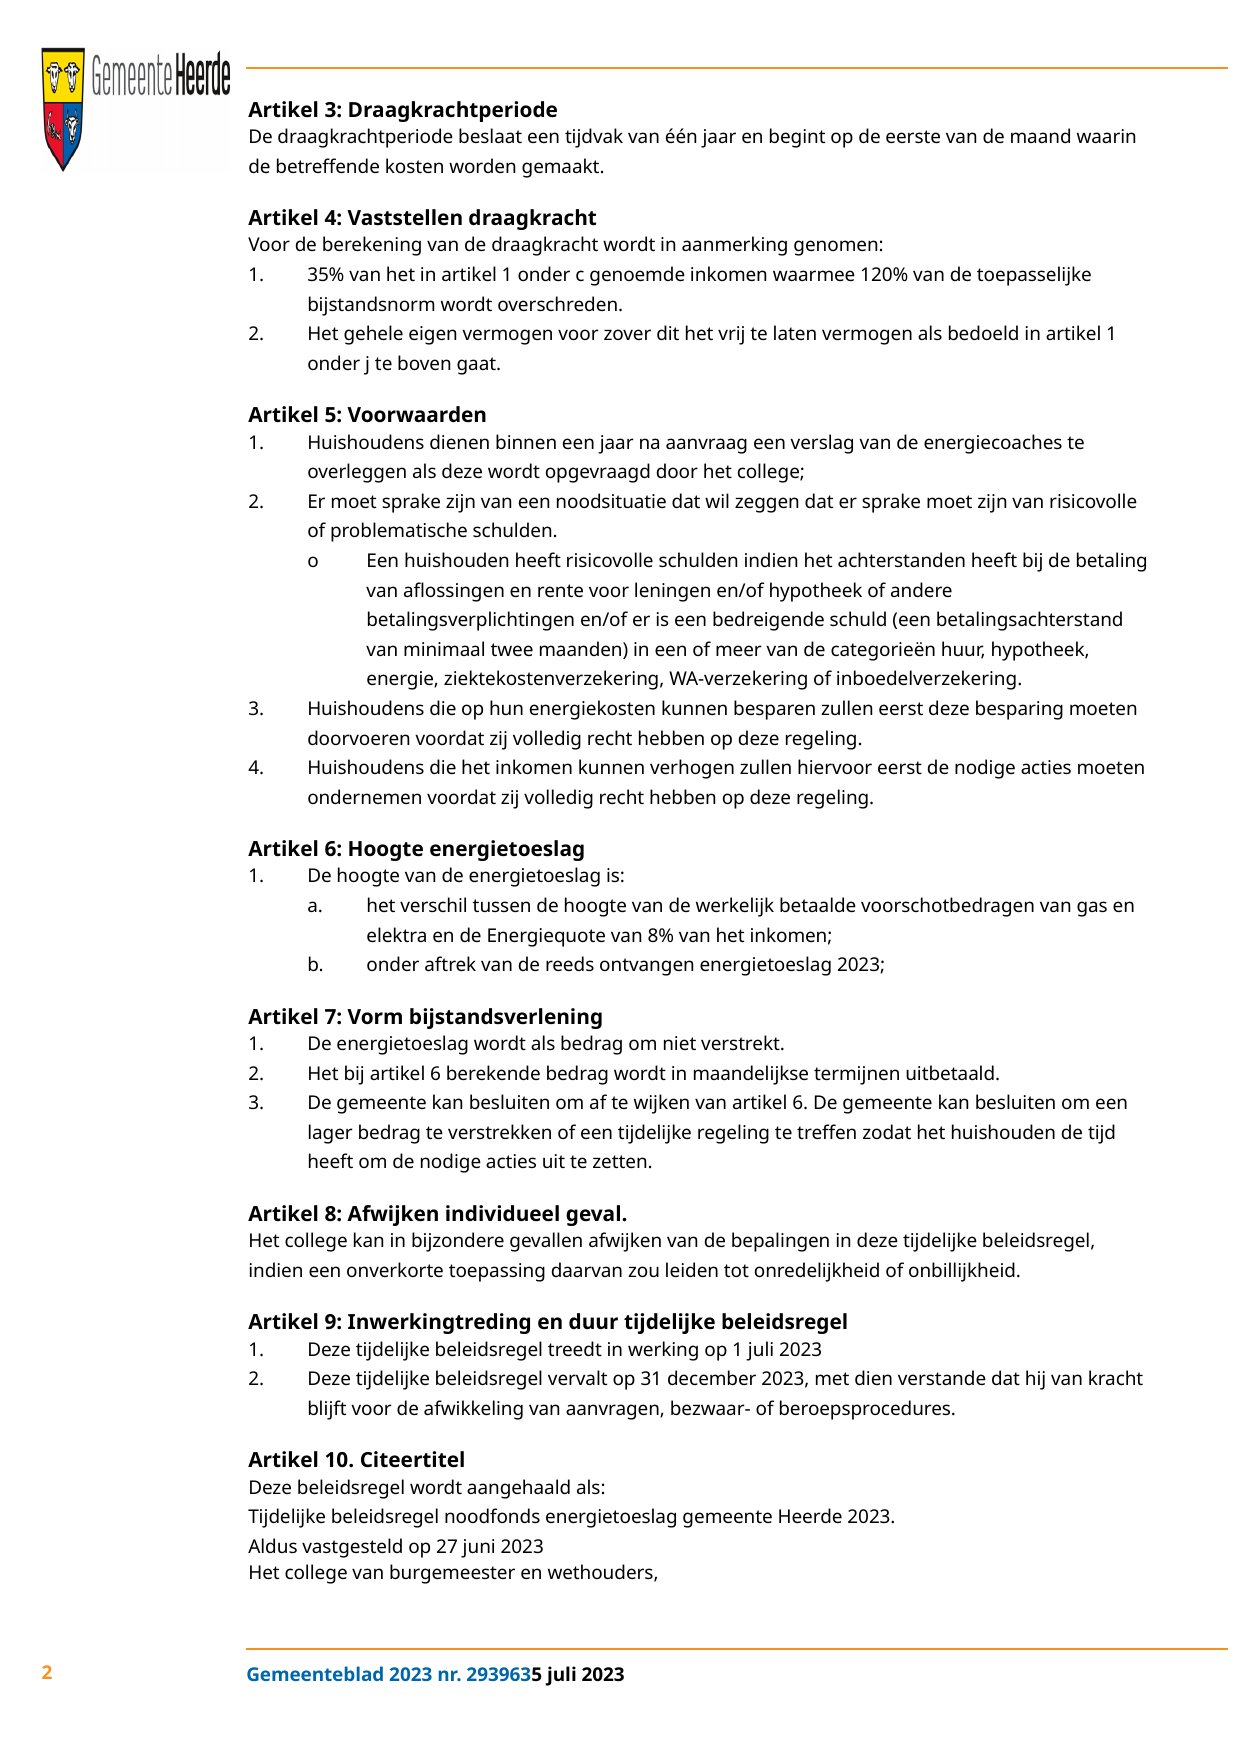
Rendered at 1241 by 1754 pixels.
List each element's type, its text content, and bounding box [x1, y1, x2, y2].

list De gemeente kan besluiten om af te wijken van artikel 6. De gemeente kan besluiten om een lager bedrag te verstrekken of een tijdelijke regeling te treffen zodat het huishouden de tijd heeft om de nodige acties uit te zetten. [248, 1089, 1152, 1174]
text Artikel 6: Hoogte energietoeslag [248, 834, 1152, 863]
text Voor de berekening van de draagkracht wordt in aanmerking genomen: [248, 232, 1152, 257]
text Deze beleidsregel wordt aangehaald als: [248, 1474, 1152, 1500]
text Artikel 9: Inwerkingtreding en duur tijdelijke beleidsregel [248, 1307, 1152, 1336]
picture [41, 47, 231, 172]
list Er moet sprake zijn van een noodsituatie dat wil zeggen dat er sprake moet zijn van risicovolle of problematische schulden. [248, 488, 1152, 543]
list Huishoudens die op hun energiekosten kunnen besparen zullen eerst deze besparing moeten doorvoeren voordat zij volledig recht hebben op deze regeling. [248, 695, 1152, 750]
list Een huishouden heeft risicovolle schulden indien het achterstanden heeft bij de betaling van aflossingen en rente voor leningen en/of hypotheek of andere betalingsverplichtingen en/of er is een bedreigende schuld (een betalingsachterstand van minimaal twee maanden) in een of meer van de categorieën huur, hypotheek, energie, ziektekostenverzekering, WA-verzekering of inboedelverzekering. [307, 547, 1152, 691]
text Het college van burgemeester en wethouders, [248, 1559, 1152, 1584]
text De draagkrachtperiode beslaat een tijdvak van één jaar en begint op de eerste van de maand waarin de betreffende kosten worden gemaakt. [248, 123, 1152, 178]
text Artikel 3: Draagkrachtperiode [248, 95, 1152, 123]
list Deze tijdelijke beleidsregel treedt in werking op 1 juli 2023 [248, 1336, 1152, 1362]
list Het bij artikel 6 berekende bedrag wordt in maandelijkse termijnen uitbetaald. [248, 1060, 1152, 1086]
list Huishoudens die het inkomen kunnen verhogen zullen hiervoor eerst de nodige acties moeten ondernemen voordat zij volledig recht hebben op deze regeling. [248, 754, 1152, 809]
list onder aftrek van de reeds ontvangen energietoeslag 2023; [307, 951, 1152, 977]
list 35% van het in artikel 1 onder c genoemde inkomen waarmee 120% van de toepasselijke bijstandsnorm wordt overschreden. [248, 261, 1152, 317]
text Tijdelijke beleidsregel noodfonds energietoeslag gemeente Heerde 2023. [248, 1503, 1152, 1529]
list het verschil tussen de hoogte van de werkelijk betaalde voorschotbedragen van gas en elektra en de Energiequote van 8% van het inkomen; [307, 892, 1152, 948]
list De energietoeslag wordt als bedrag om niet verstrekt. [248, 1030, 1152, 1056]
text Artikel 5: Voorwaarden [248, 400, 1152, 429]
text Artikel 4: Vaststellen draagkracht [248, 203, 1152, 232]
text Artikel 8: Afwijken individueel geval. [248, 1199, 1152, 1227]
list Het gehele eigen vermogen voor zover dit het vrij te laten vermogen als bedoeld in artikel 1 onder j te boven gaat. [248, 320, 1152, 376]
text Artikel 7: Vorm bijstandsverlening [248, 1002, 1152, 1030]
text Aldus vastgesteld op 27 juni 2023 [248, 1533, 1152, 1559]
list De hoogte van de energietoeslag is: [248, 863, 1152, 888]
text Het college kan in bijzondere gevallen afwijken van de bepalingen in deze tijdelijke beleidsregel, indien een onverkorte toepassing daarvan zou leiden tot onredelijkheid of onbillijkheid. [248, 1227, 1152, 1283]
list Deze tijdelijke beleidsregel vervalt op 31 december 2023, met dien verstande dat hij van kracht blijft voor de afwikkeling van aanvragen, bezwaar- of beroepsprocedures. [248, 1366, 1152, 1421]
text Artikel 10. Citeertitel [248, 1446, 1152, 1474]
list Huishoudens dienen binnen een jaar na aanvraag een verslag van de energiecoaches te overleggen als deze wordt opgevraagd door het college; [248, 429, 1152, 484]
